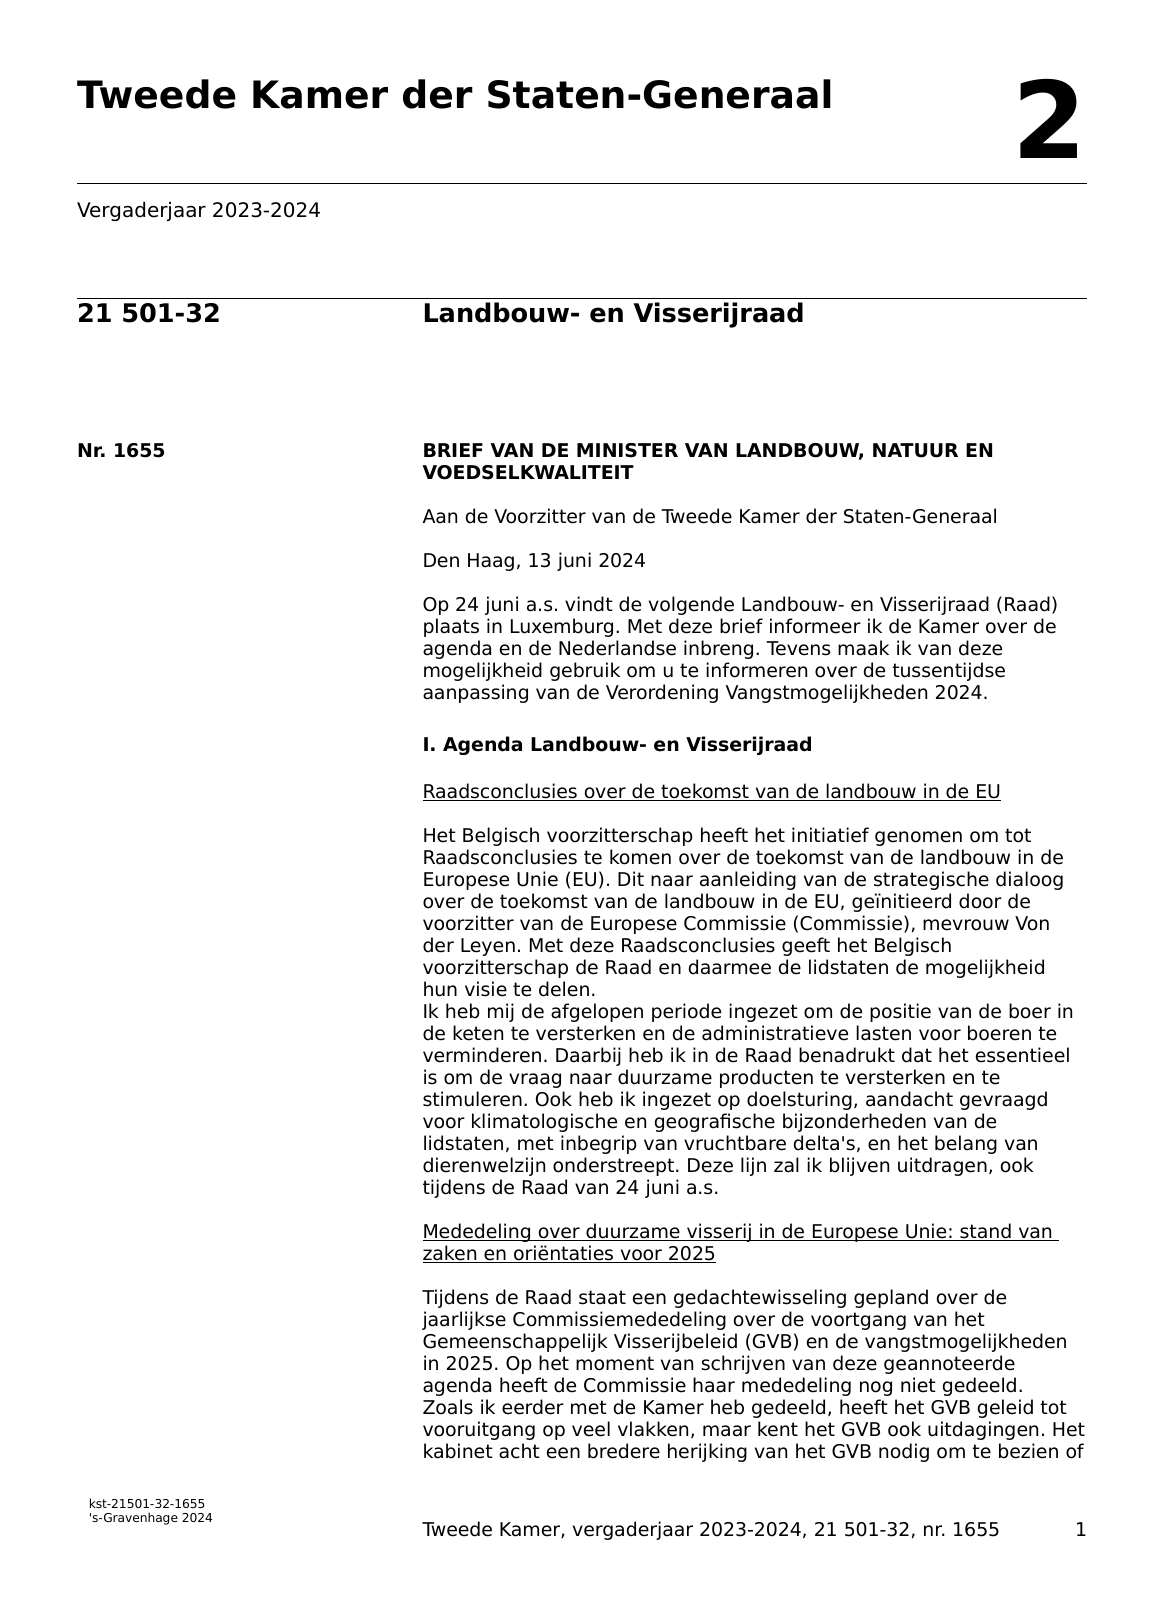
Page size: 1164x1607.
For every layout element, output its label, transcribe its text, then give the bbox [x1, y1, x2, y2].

text Ik heb mij de afgelopen periode ingezet om de positie van de boer in de keten te versterken en de administratieve lasten voor boeren te verminderen. Daarbij heb ik in de Raad benadrukt dat het essentieel is om de vraag naar duurzame producten te versterken en te stimuleren. Ook heb ik ingezet op doelsturing, aandacht gevraagd voor klimatologische en geografische bijzonderheden van de lidstaten, met inbegrip van vruchtbare delta's, en het belang van dierenwelzijn onderstreept. Deze lijn zal ik blijven uitdragen, ook tijdens de Raad van 24 juni a.s. [422, 1001, 1087, 1199]
text Den Haag, 13 juni 2024 [422, 550, 1087, 572]
subtitle Raadsconclusies over de toekomst van de landbouw in de EU [422, 781, 1087, 803]
text kst-21501-32-1655 [88, 1497, 323, 1511]
subtitle 21 501-32 Landbouw- en Visserijraad [77, 299, 1087, 329]
text Aan de Voorzitter van de Tweede Kamer der Staten-Generaal [422, 506, 1087, 528]
table_header 2 [886, 59, 1087, 183]
text Tijdens de Raad staat een gedachtewisseling gepland over de jaarlijkse Commissiemededeling over de voortgang van het Gemeenschappelijk Visserijbeleid (GVB) en de vangstmogelijkheden in 2025. Op het moment van schrijven van deze geannoteerde agenda heeft de Commissie haar mededeling nog niet gedeeld. [422, 1287, 1087, 1397]
text Op 24 juni a.s. vindt de volgende Landbouw- en Visserijraad (Raad) plaats in Luxemburg. Met deze brief informeer ik de Kamer over de agenda en de Nederlandse inbreng. Tevens maak ik van deze mogelijkheid gebruik om u te informeren over de tussentijdse aanpassing van de Verordening Vangstmogelijkheden 2024. [422, 594, 1087, 704]
text Zoals ik eerder met de Kamer heb gedeeld, heeft het GVB geleid tot vooruitgang op veel vlakken, maar kent het GVB ook uitdagingen. Het kabinet acht een bredere herijking van het GVB nodig om te bezien of [422, 1397, 1087, 1463]
subtitle Mededeling over duurzame visserij in de Europese Unie: stand van zaken en oriëntaties voor 2025 [422, 1221, 1087, 1265]
table_cell Vergaderjaar 2023-2024 [77, 184, 1087, 298]
subtitle I. Agenda Landbouw- en Visserijraad [422, 734, 1087, 756]
table_header Tweede Kamer der Staten-Generaal [77, 59, 886, 183]
text Het Belgisch voorzitterschap heeft het initiatief genomen om tot Raadsconclusies te komen over de toekomst van de landbouw in de Europese Unie (EU). Dit naar aanleiding van de strategische dialoog over de toekomst van de landbouw in de EU, geïnitieerd door de voorzitter van de Europese Commissie (Commissie), mevrouw Von der Leyen. Met deze Raadsconclusies geeft het Belgisch voorzitterschap de Raad en daarmee de lidstaten de mogelijkheid hun visie te delen. [422, 825, 1087, 1001]
subtitle Nr. 1655 BRIEF VAN DE MINISTER VAN LANDBOUW, NATUUR EN VOEDSELKWALITEIT [77, 440, 1087, 484]
text 's-Gravenhage 2024 [88, 1511, 323, 1525]
